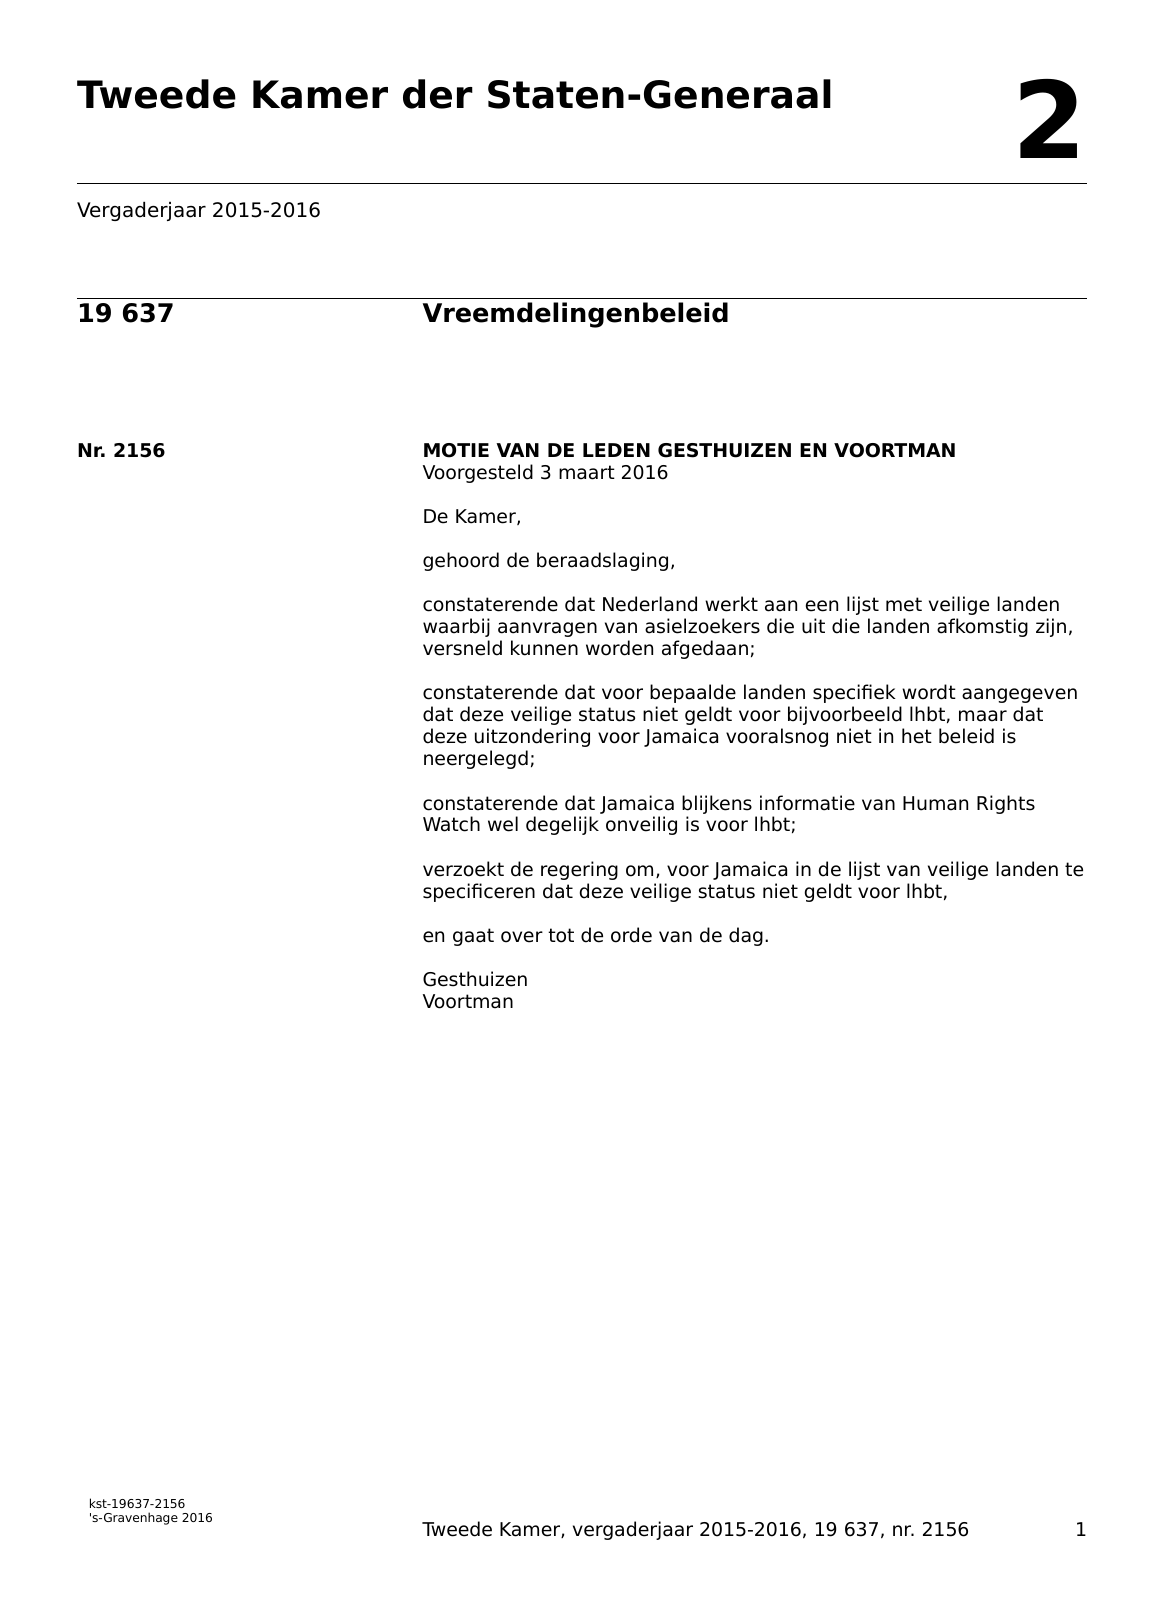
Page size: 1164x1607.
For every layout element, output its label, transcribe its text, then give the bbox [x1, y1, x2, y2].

text De Kamer, [422, 506, 1087, 528]
text Voortman [422, 991, 1087, 1013]
text constaterende dat Jamaica blijkens informatie van Human Rights Watch wel degelijk onveilig is voor lhbt; [422, 792, 1087, 836]
text constaterende dat Nederland werkt aan een lijst met veilige landen waarbij aanvragen van asielzoekers die uit die landen afkomstig zijn, versneld kunnen worden afgedaan; [422, 594, 1087, 660]
subtitle Nr. 2156 MOTIE VAN DE LEDEN GESTHUIZEN EN VOORTMAN [77, 440, 1087, 462]
table_header 2 [886, 59, 1087, 183]
table_cell Vergaderjaar 2015-2016 [77, 184, 1087, 298]
text kst-19637-2156 [88, 1497, 323, 1511]
text constaterende dat voor bepaalde landen specifiek wordt aangegeven dat deze veilige status niet geldt voor bijvoorbeeld lhbt, maar dat deze uitzondering voor Jamaica vooralsnog niet in het beleid is neergelegd; [422, 682, 1087, 770]
text 's-Gravenhage 2016 [88, 1511, 323, 1525]
text en gaat over tot de orde van de dag. [422, 925, 1087, 947]
text gehoord de beraadslaging, [422, 550, 1087, 572]
table_header Tweede Kamer der Staten-Generaal [77, 59, 886, 183]
text Gesthuizen [422, 969, 1087, 991]
text Voorgesteld 3 maart 2016 [422, 462, 1087, 484]
text verzoekt de regering om, voor Jamaica in de lijst van veilige landen te specificeren dat deze veilige status niet geldt voor lhbt, [422, 858, 1087, 902]
subtitle 19 637 Vreemdelingenbeleid [77, 299, 1087, 329]
